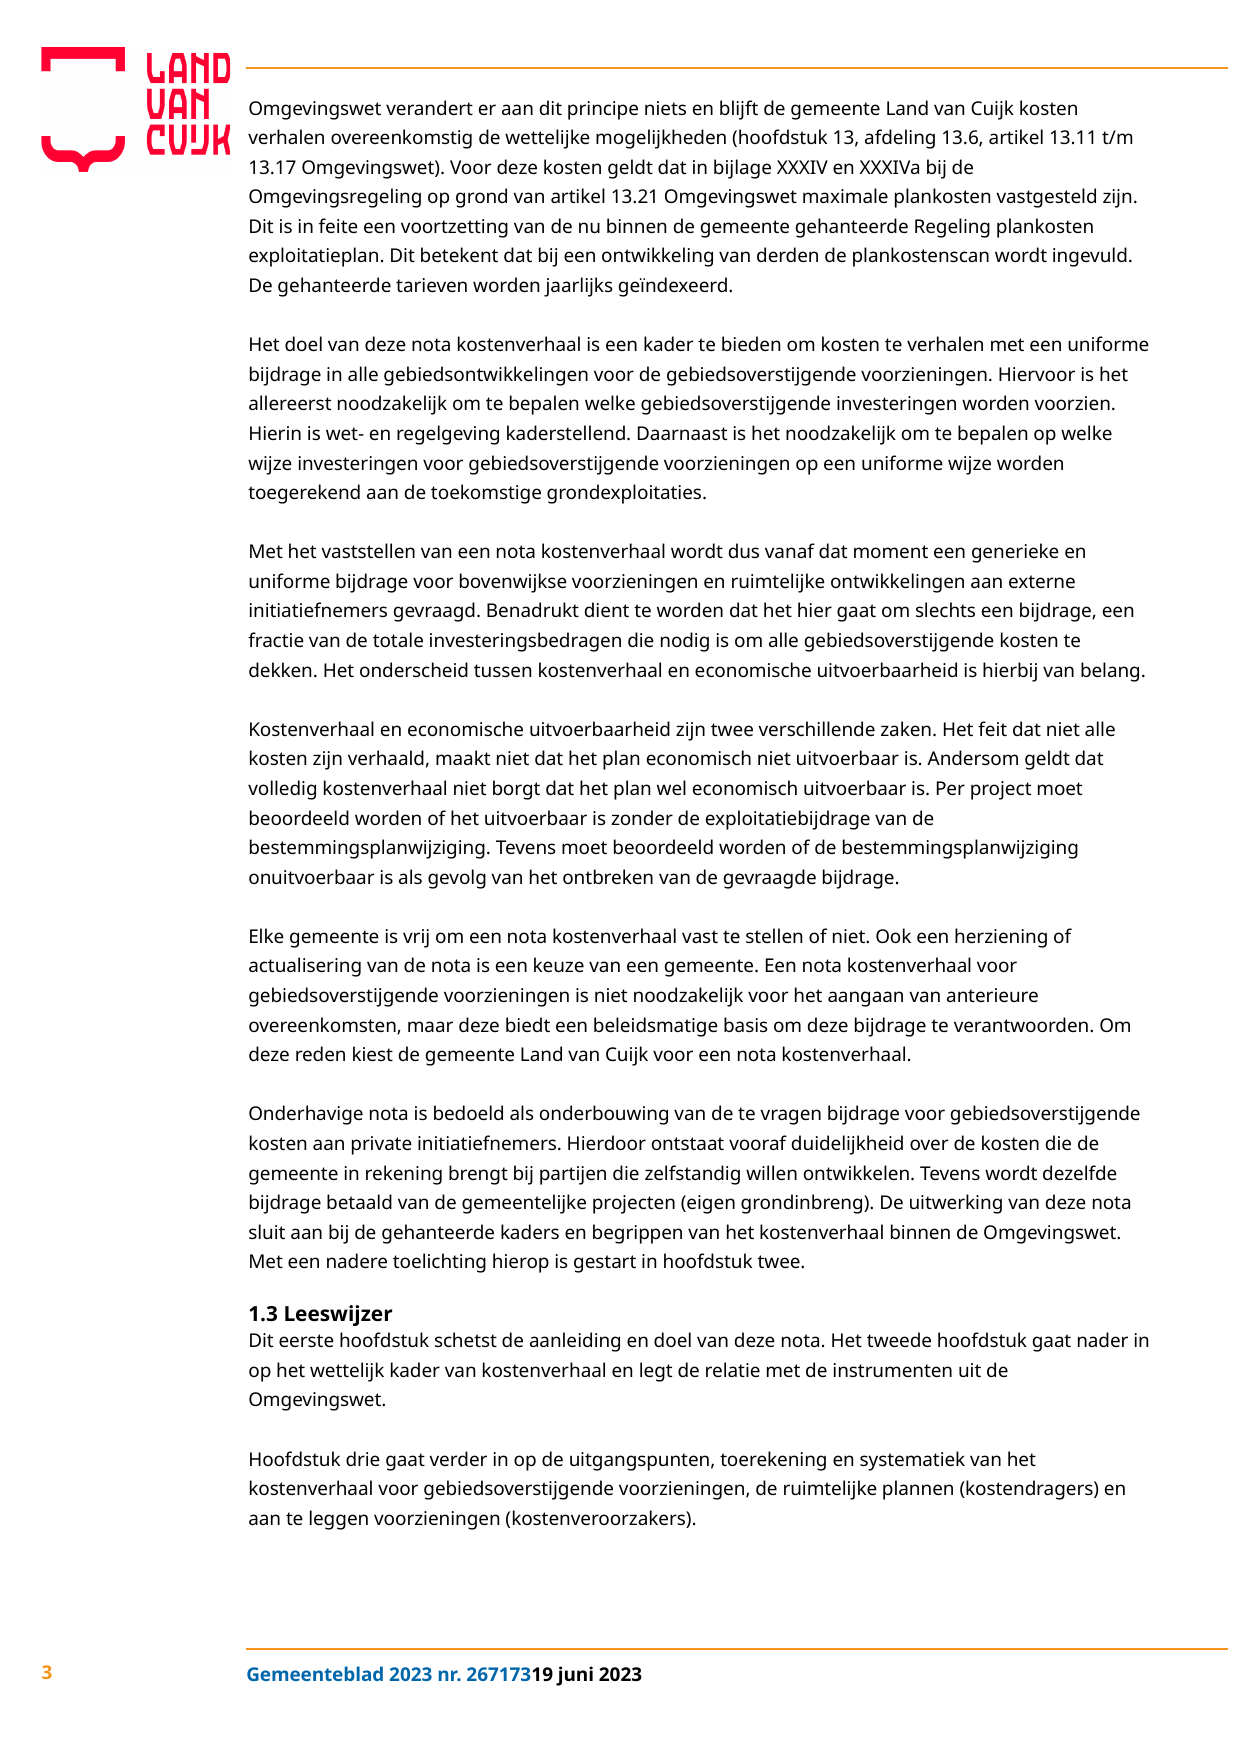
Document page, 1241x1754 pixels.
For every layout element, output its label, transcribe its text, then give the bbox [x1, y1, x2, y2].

text 1.3 Leeswijzer [248, 1299, 1152, 1327]
picture [41, 47, 231, 172]
text Onderhavige nota is bedoeld als onderbouwing van de te vragen bijdrage voor gebiedsoverstijgende kosten aan private initiatiefnemers. Hierdoor ontstaat vooraf duidelijkheid over de kosten die de gemeente in rekening brengt bij partijen die zelfstandig willen ontwikkelen. Tevens wordt dezelfde bijdrage betaald van de gemeentelijke projecten (eigen grondinbreng). De uitwerking van deze nota sluit aan bij de gehanteerde kaders en begrippen van het kostenverhaal binnen de Omgevingswet. Met een nadere toelichting hierop is gestart in hoofdstuk twee. [248, 1101, 1152, 1274]
text Het doel van deze nota kostenverhaal is een kader te bieden om kosten te verhalen met een uniforme bijdrage in alle gebiedsontwikkelingen voor de gebiedsoverstijgende voorzieningen. Hiervoor is het allereerst noodzakelijk om te bepalen welke gebiedsoverstijgende investeringen worden voorzien. Hierin is wet- en regelgeving kaderstellend. Daarnaast is het noodzakelijk om te bepalen op welke wijze investeringen voor gebiedsoverstijgende voorzieningen op een uniforme wijze worden toegerekend aan de toekomstige grondexploitaties. [248, 331, 1152, 505]
text Elke gemeente is vrij om een nota kostenverhaal vast te stellen of niet. Ook een herziening of actualisering van de nota is een keuze van een gemeente. Een nota kostenverhaal voor gebiedsoverstijgende voorzieningen is niet noodzakelijk voor het aangaan van anterieure overeenkomsten, maar deze biedt een beleidsmatige basis om deze bijdrage te verantwoorden. Om deze reden kiest de gemeente Land van Cuijk voor een nota kostenverhaal. [248, 923, 1152, 1067]
text Dit eerste hoofdstuk schetst de aanleiding en doel van deze nota. Het tweede hoofdstuk gaat nader in op het wettelijk kader van kostenverhaal en legt de relatie met de instrumenten uit de Omgevingswet. [248, 1327, 1152, 1412]
text Omgevingswet verandert er aan dit principe niets en blijft de gemeente Land van Cuijk kosten verhalen overeenkomstig de wettelijke mogelijkheden (hoofdstuk 13, afdeling 13.6, artikel 13.11 t/m 13.17 Omgevingswet). Voor deze kosten geldt dat in bijlage XXXIV en XXXIVa bij de Omgevingsregeling op grond van artikel 13.21 Omgevingswet maximale plankosten vastgesteld zijn. Dit is in feite een voortzetting van de nu binnen de gemeente gehanteerde Regeling plankosten exploitatieplan. Dit betekent dat bij een ontwikkeling van derden de plankostenscan wordt ingevuld. De gehanteerde tarieven worden jaarlijks geïndexeerd. [248, 95, 1152, 298]
text Hoofdstuk drie gaat verder in op de uitgangspunten, toerekening en systematiek van het kostenverhaal voor gebiedsoverstijgende voorzieningen, de ruimtelijke plannen (kostendragers) en aan te leggen voorzieningen (kostenveroorzakers). [248, 1446, 1152, 1531]
text Met het vaststellen van een nota kostenverhaal wordt dus vanaf dat moment een generieke en uniforme bijdrage voor bovenwijkse voorzieningen en ruimtelijke ontwikkelingen aan externe initiatiefnemers gevraagd. Benadrukt dient te worden dat het hier gaat om slechts een bijdrage, een fractie van de totale investeringsbedragen die nodig is om alle gebiedsoverstijgende kosten te dekken. Het onderscheid tussen kostenverhaal en economische uitvoerbaarheid is hierbij van belang. [248, 538, 1152, 683]
text Kostenverhaal en economische uitvoerbaarheid zijn twee verschillende zaken. Het feit dat niet alle kosten zijn verhaald, maakt niet dat het plan economisch niet uitvoerbaar is. Andersom geldt dat volledig kostenverhaal niet borgt dat het plan wel economisch uitvoerbaar is. Per project moet beoordeeld worden of het uitvoerbaar is zonder de exploitatiebijdrage van de bestemmingsplanwijziging. Tevens moet beoordeeld worden of de bestemmingsplanwijziging onuitvoerbaar is als gevolg van het ontbreken van de gevraagde bijdrage. [248, 716, 1152, 890]
